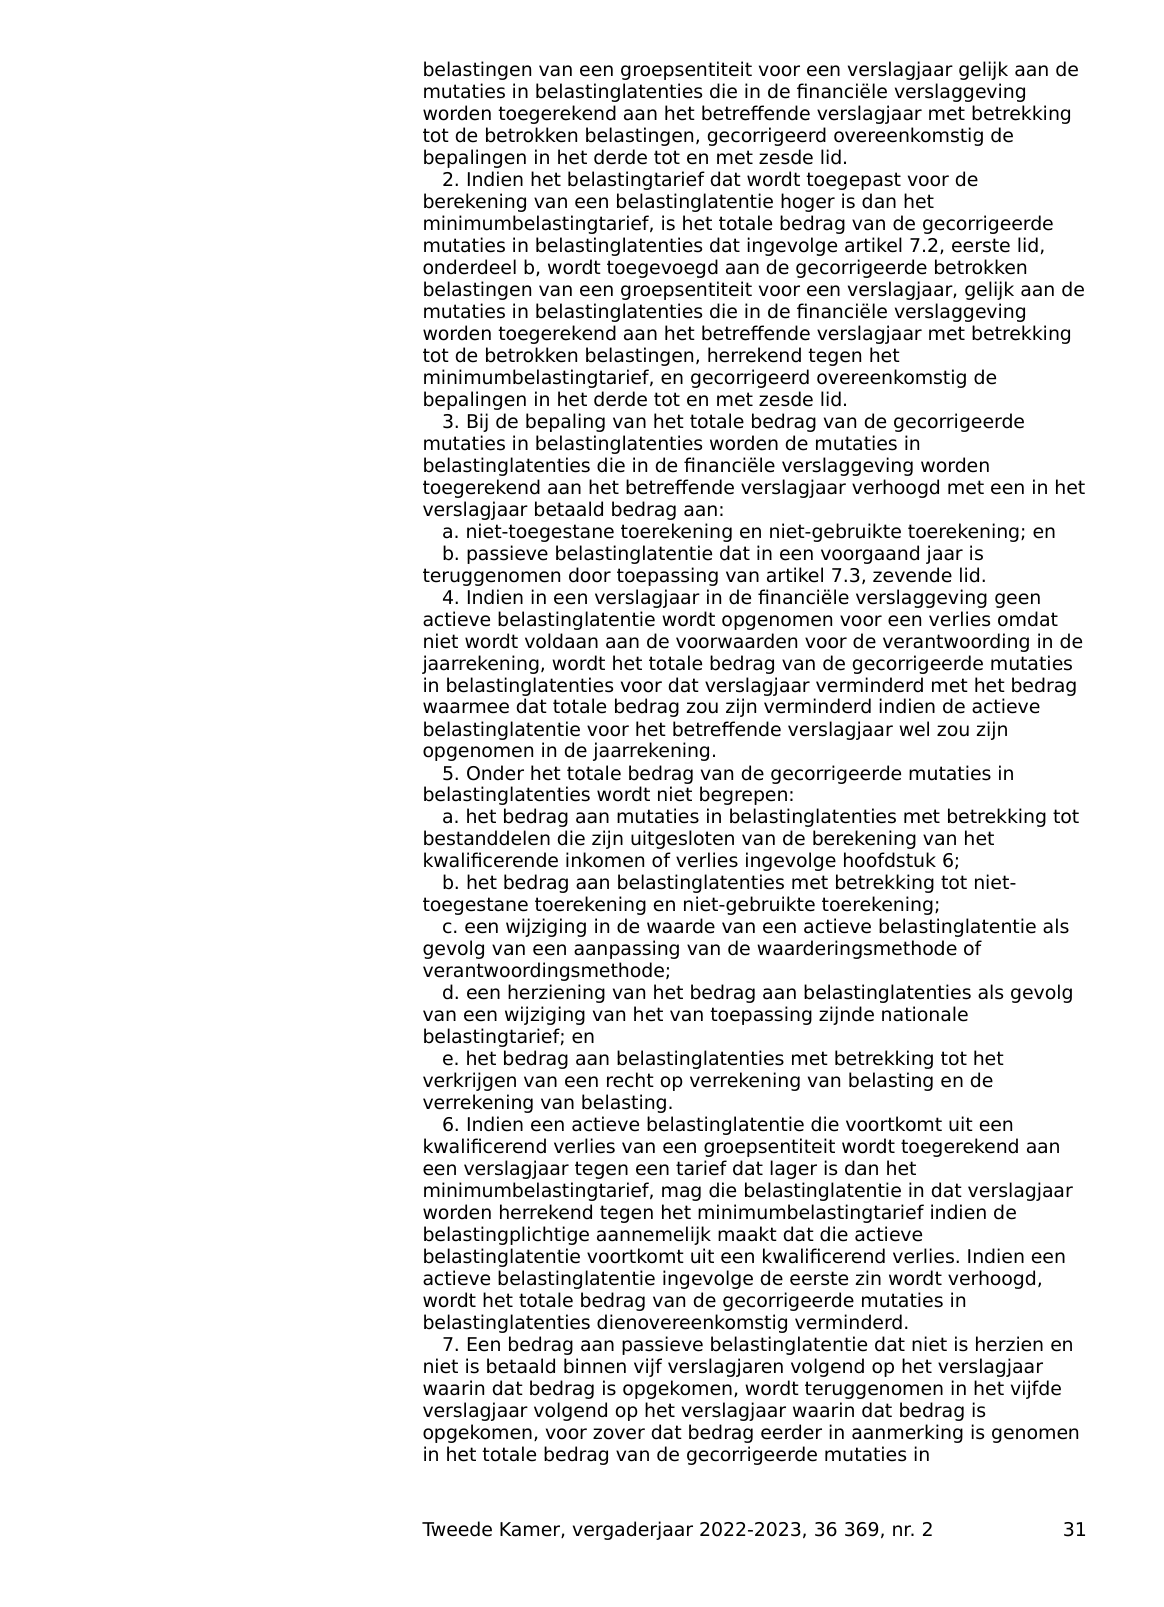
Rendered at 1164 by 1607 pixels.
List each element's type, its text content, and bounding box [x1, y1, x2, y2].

text a. niet-toegestane toerekening en niet-gebruikte toerekening; en [422, 521, 1087, 543]
text c. een wijziging in de waarde van een actieve belastinglatentie als gevolg van een aanpassing van de waarderingsmethode of verantwoordingsmethode; [422, 916, 1087, 982]
text 7. Een bedrag aan passieve belastinglatentie dat niet is herzien en niet is betaald binnen vijf verslagjaren volgend op het verslagjaar waarin dat bedrag is opgekomen, wordt teruggenomen in het vijfde verslagjaar volgend op het verslagjaar waarin dat bedrag is opgekomen, voor zover dat bedrag eerder in aanmerking is genomen in het totale bedrag van de gecorrigeerde mutaties in [422, 1334, 1087, 1466]
text b. het bedrag aan belastinglatenties met betrekking tot niet-toegestane toerekening en niet-gebruikte toerekening; [422, 872, 1087, 916]
text 3. Bij de bepaling van het totale bedrag van de gecorrigeerde mutaties in belastinglatenties worden de mutaties in belastinglatenties die in de financiële verslaggeving worden toegerekend aan het betreffende verslagjaar verhoogd met een in het verslagjaar betaald bedrag aan: [422, 411, 1087, 521]
text 4. Indien in een verslagjaar in de financiële verslaggeving geen actieve belastinglatentie wordt opgenomen voor een verlies omdat niet wordt voldaan aan de voorwaarden voor de verantwoording in de jaarrekening, wordt het totale bedrag van de gecorrigeerde mutaties in belastinglatenties voor dat verslagjaar verminderd met het bedrag waarmee dat totale bedrag zou zijn verminderd indien de actieve belastinglatentie voor het betreffende verslagjaar wel zou zijn opgenomen in de jaarrekening. [422, 587, 1087, 762]
text d. een herziening van het bedrag aan belastinglatenties als gevolg van een wijziging van het van toepassing zijnde nationale belastingtarief; en [422, 982, 1087, 1048]
text belastingen van een groepsentiteit voor een verslagjaar gelijk aan de mutaties in belastinglatenties die in de financiële verslaggeving worden toegerekend aan het betreffende verslagjaar met betrekking tot de betrokken belastingen, gecorrigeerd overeenkomstig de bepalingen in het derde tot en met zesde lid. [422, 59, 1087, 169]
text a. het bedrag aan mutaties in belastinglatenties met betrekking tot bestanddelen die zijn uitgesloten van de berekening van het kwalificerende inkomen of verlies ingevolge hoofdstuk 6; [422, 806, 1087, 872]
text e. het bedrag aan belastinglatenties met betrekking tot het verkrijgen van een recht op verrekening van belasting en de verrekening van belasting. [422, 1048, 1087, 1114]
text 5. Onder het totale bedrag van de gecorrigeerde mutaties in belastinglatenties wordt niet begrepen: [422, 762, 1087, 806]
text 2. Indien het belastingtarief dat wordt toegepast voor de berekening van een belastinglatentie hoger is dan het minimumbelastingtarief, is het totale bedrag van de gecorrigeerde mutaties in belastinglatenties dat ingevolge artikel 7.2, eerste lid, onderdeel b, wordt toegevoegd aan de gecorrigeerde betrokken belastingen van een groepsentiteit voor een verslagjaar, gelijk aan de mutaties in belastinglatenties die in de financiële verslaggeving worden toegerekend aan het betreffende verslagjaar met betrekking tot de betrokken belastingen, herrekend tegen het minimumbelastingtarief, en gecorrigeerd overeenkomstig de bepalingen in het derde tot en met zesde lid. [422, 169, 1087, 411]
text 6. Indien een actieve belastinglatentie die voortkomt uit een kwalificerend verlies van een groepsentiteit wordt toegerekend aan een verslagjaar tegen een tarief dat lager is dan het minimumbelastingtarief, mag die belastinglatentie in dat verslagjaar worden herrekend tegen het minimumbelastingtarief indien de belastingplichtige aannemelijk maakt dat die actieve belastinglatentie voortkomt uit een kwalificerend verlies. Indien een actieve belastinglatentie ingevolge de eerste zin wordt verhoogd, wordt het totale bedrag van de gecorrigeerde mutaties in belastinglatenties dienovereenkomstig verminderd. [422, 1114, 1087, 1334]
text b. passieve belastinglatentie dat in een voorgaand jaar is teruggenomen door toepassing van artikel 7.3, zevende lid. [422, 543, 1087, 587]
